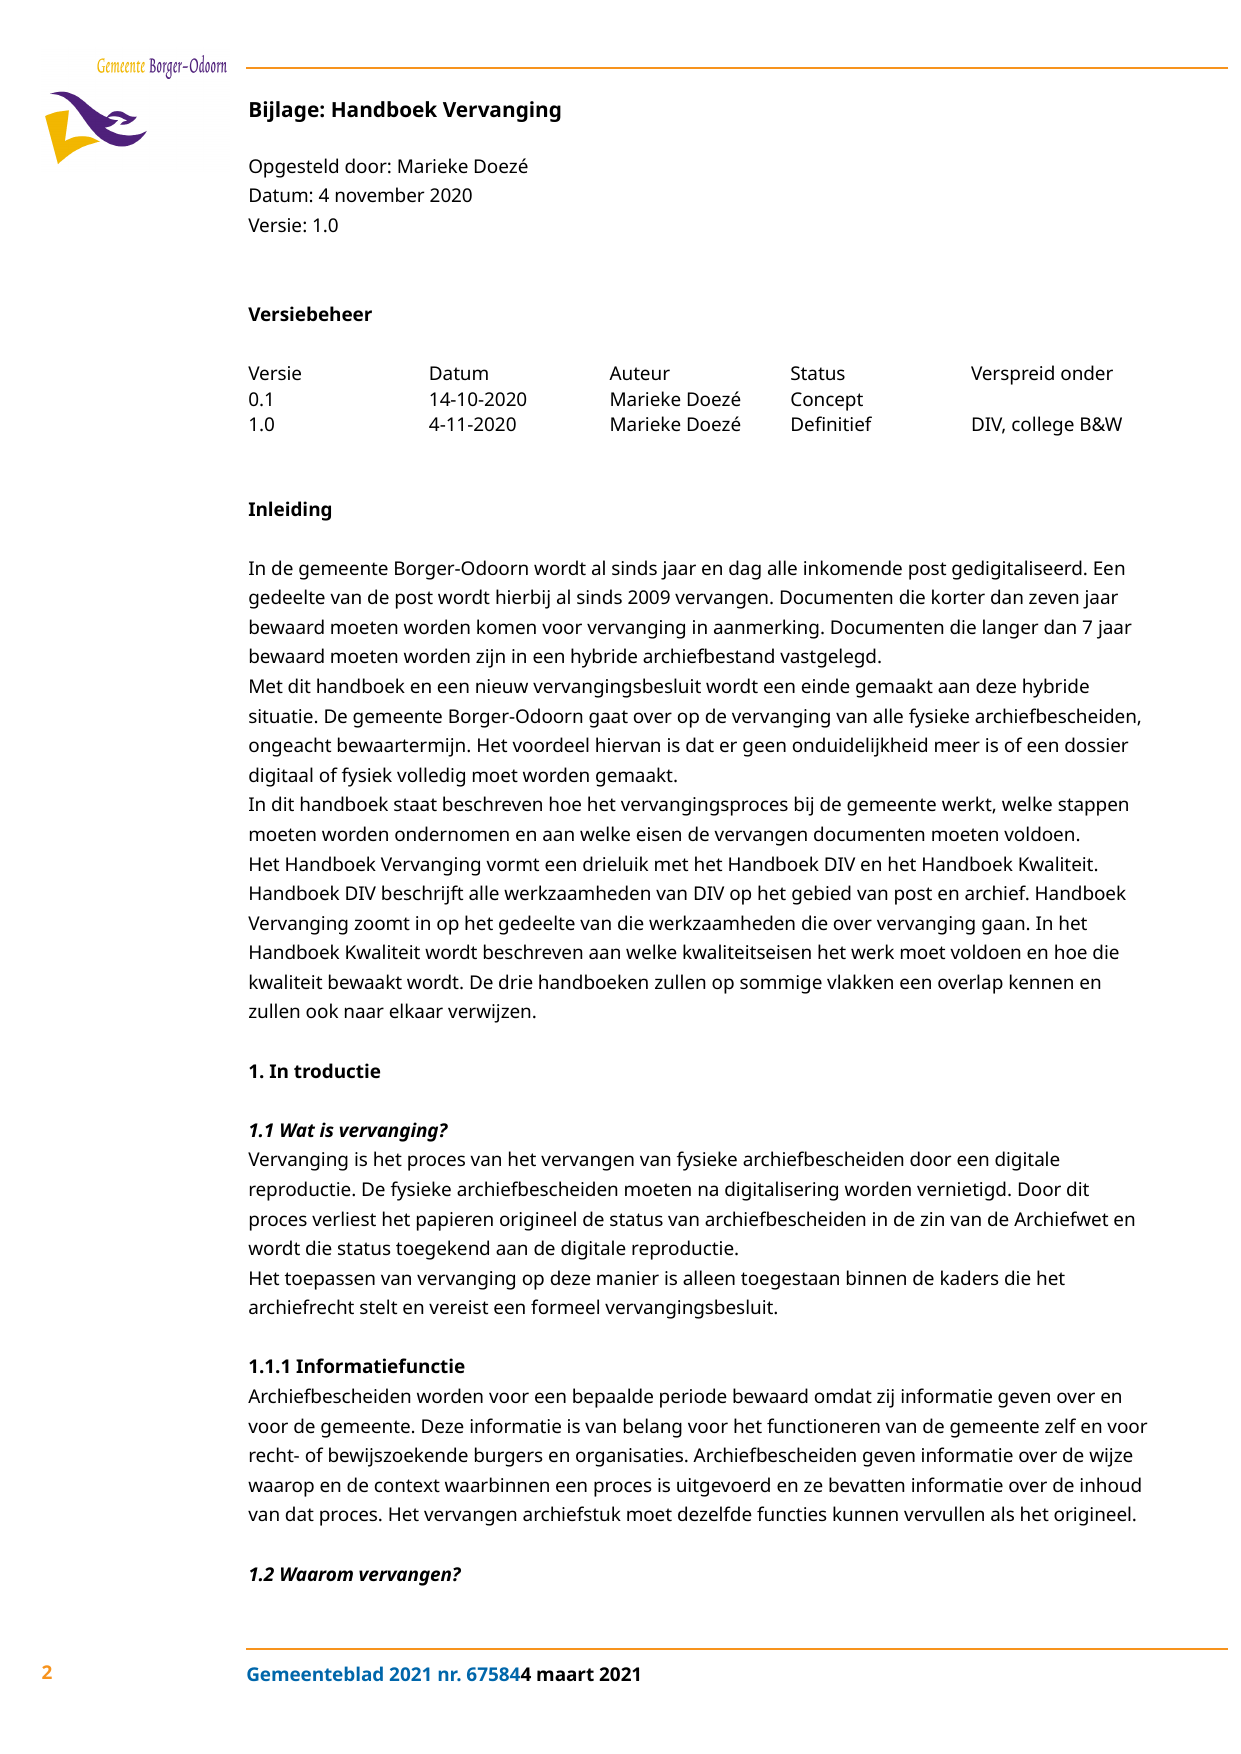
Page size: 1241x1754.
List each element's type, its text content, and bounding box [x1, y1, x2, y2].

text 1.1 Wat is vervanging? [248, 1117, 1152, 1143]
table_cell 14-10-2020 [429, 386, 609, 412]
text 1.2 Waarom vervangen? [248, 1561, 1152, 1587]
table_cell 0.1 [248, 386, 429, 412]
table_cell Marieke Doezé [609, 386, 790, 412]
text Versiebeheer [248, 301, 1152, 327]
table_header Verspreid onder [971, 360, 1152, 386]
table_cell [248, 437, 429, 463]
table_cell [609, 437, 790, 463]
text In dit handboek staat beschreven hoe het vervangingsproces bij de gemeente werkt, welke stappen moeten worden ondernomen en aan welke eisen de vervangen documenten moeten voldoen. [248, 792, 1152, 847]
text Datum: 4 november 2020 [248, 182, 1152, 208]
table_cell Marieke Doezé [609, 412, 790, 437]
table_header Versie [248, 360, 429, 386]
text Vervanging is het proces van het vervangen van fysieke archiefbescheiden door een digitale reproductie. De fysieke archiefbescheiden moeten na digitalisering worden vernietigd. Door dit proces verliest het papieren origineel de status van archiefbescheiden in de zin van de Archiefwet en wordt die status toegekend aan de digitale reproductie. [248, 1147, 1152, 1261]
table_cell [429, 437, 609, 463]
text Bijlage: Handboek Vervanging [248, 95, 1152, 123]
table_cell Definitief [790, 412, 971, 437]
text Inleiding [248, 496, 1152, 522]
text Het Handboek Vervanging vormt een drieluik met het Handboek DIV en het Handboek Kwaliteit. Handboek DIV beschrijft alle werkzaamheden van DIV op het gebied van post en archief. Handboek Vervanging zoomt in op het gedeelte van die werkzaamheden die over vervanging gaan. In het Handboek Kwaliteit wordt beschreven aan welke kwaliteitseisen het werk moet voldoen en hoe die kwaliteit bewaakt wordt. De drie handboeken zullen op sommige vlakken een overlap kennen en zullen ook naar elkaar verwijzen. [248, 851, 1152, 1024]
text Opgesteld door: Marieke Doezé [248, 153, 1152, 179]
table_header Auteur [609, 360, 790, 386]
text Het toepassen van vervanging op deze manier is alleen toegestaan binnen de kaders die het archiefrecht stelt en vereist een formeel vervangingsbesluit. [248, 1265, 1152, 1320]
text Met dit handboek en een nieuw vervangingsbesluit wordt een einde gemaakt aan deze hybride situatie. De gemeente Borger-Odoorn gaat over op de vervanging van alle fysieke archiefbescheiden, ongeacht bewaartermijn. Het voordeel hiervan is dat er geen onduidelijkheid meer is of een dossier digitaal of fysiek volledig moet worden gemaakt. [248, 673, 1152, 788]
text Versie: 1.0 [248, 212, 1152, 238]
table_cell [971, 437, 1152, 463]
table_cell [971, 386, 1152, 412]
table_cell 1.0 [248, 412, 429, 437]
picture [41, 47, 231, 172]
text In de gemeente Borger-Odoorn wordt al sinds jaar en dag alle inkomende post gedigitaliseerd. Een gedeelte van de post wordt hierbij al sinds 2009 vervangen. Documenten die korter dan zeven jaar bewaard moeten worden komen voor vervanging in aanmerking. Documenten die langer dan 7 jaar bewaard moeten worden zijn in een hybride archiefbestand vastgelegd. [248, 555, 1152, 669]
table_header Status [790, 360, 971, 386]
table_cell Concept [790, 386, 971, 412]
text Archiefbescheiden worden voor een bepaalde periode bewaard omdat zij informatie geven over en voor de gemeente. Deze informatie is van belang voor het functioneren van de gemeente zelf en voor recht- of bewijszoekende burgers en organisaties. Archiefbescheiden geven informatie over de wijze waarop en de context waarbinnen een proces is uitgevoerd en ze bevatten informatie over de inhoud van dat proces. Het vervangen archiefstuk moet dezelfde functies kunnen vervullen als het origineel. [248, 1383, 1152, 1527]
table_header Datum [429, 360, 609, 386]
table_cell [790, 437, 971, 463]
table_cell DIV, college B&W [971, 412, 1152, 437]
text 1. In troductie [248, 1058, 1152, 1084]
text 1.1.1 Informatiefunctie [248, 1354, 1152, 1379]
table_cell 4-11-2020 [429, 412, 609, 437]
